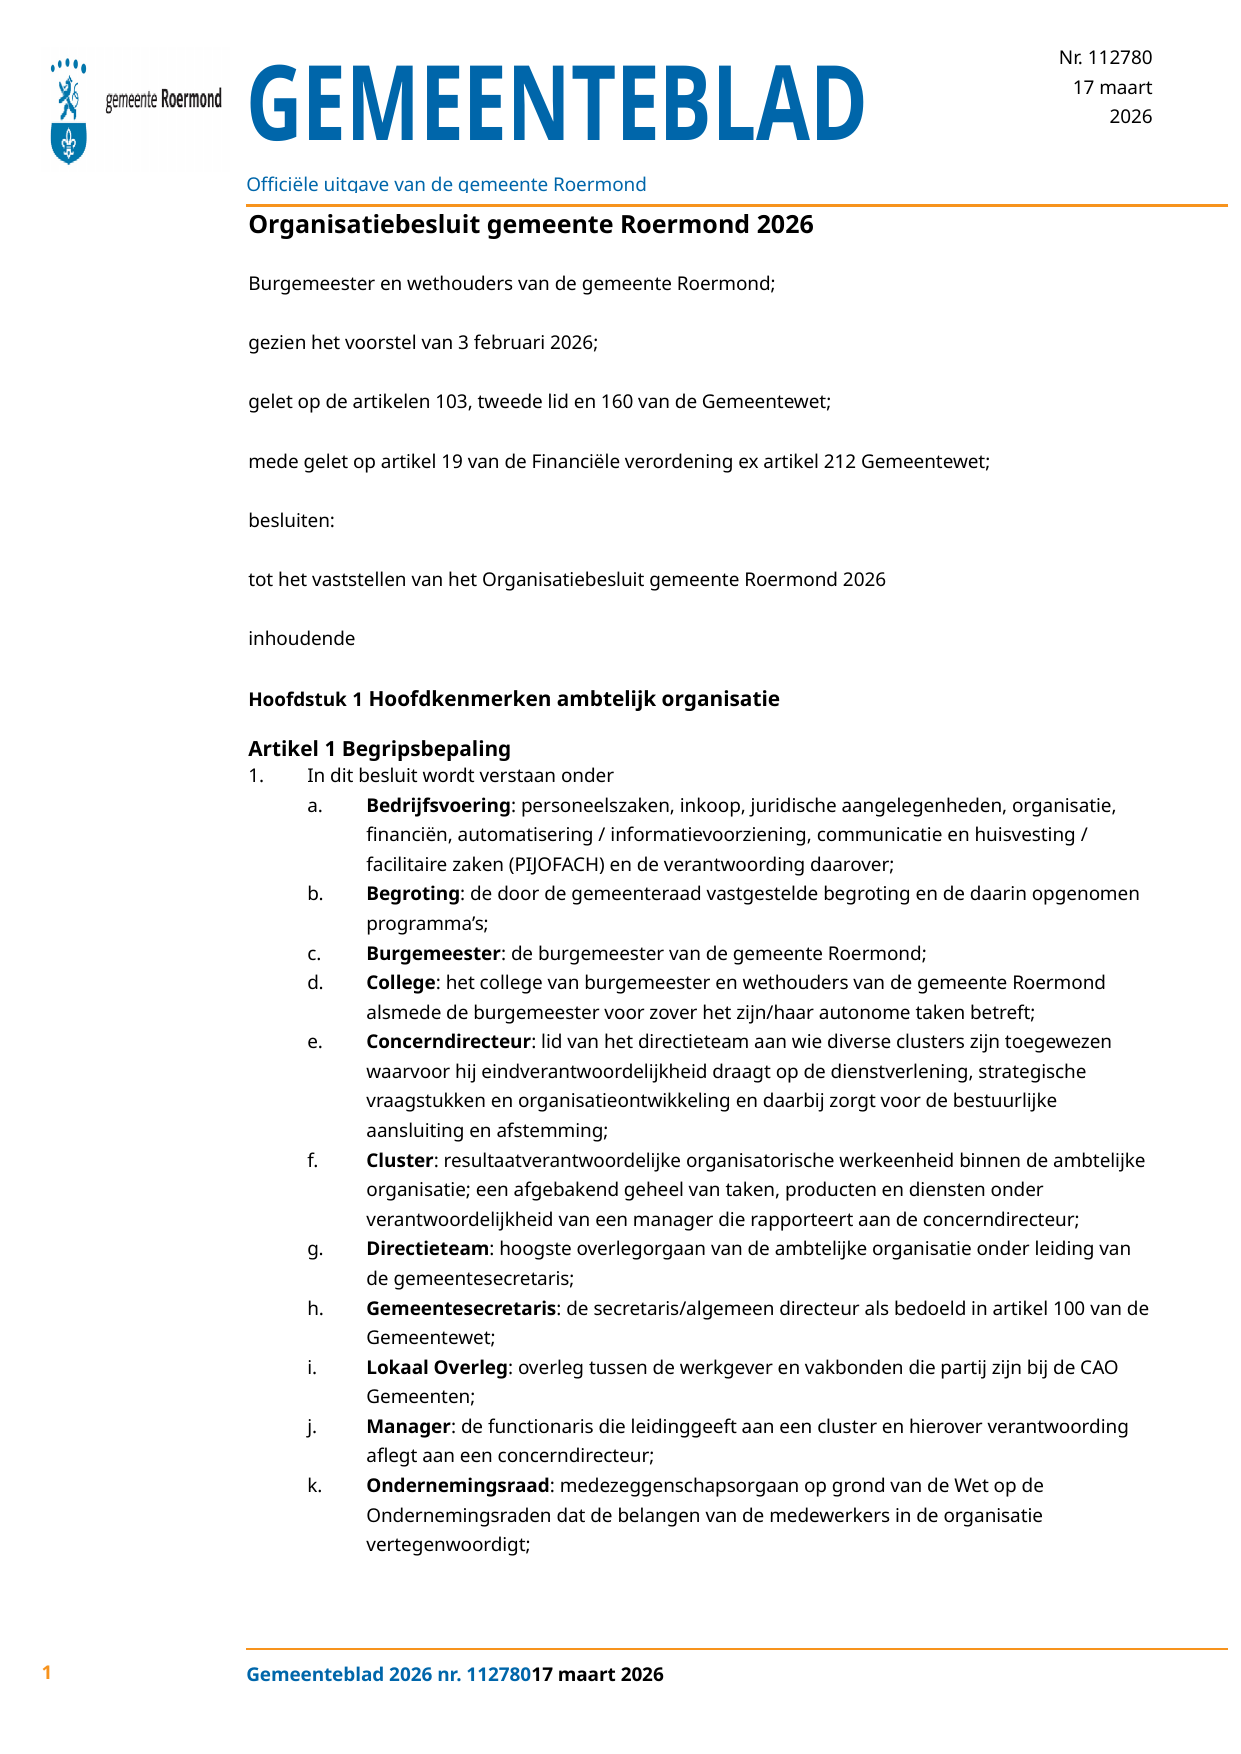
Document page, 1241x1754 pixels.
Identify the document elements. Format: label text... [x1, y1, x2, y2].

text Artikel 1 Begripsbepaling [248, 734, 1152, 762]
text gezien het voorstel van 3 februari 2026; [248, 329, 1152, 355]
picture [41, 47, 231, 172]
list Bedrijfsvoering: personeelszaken, inkoop, juridische aangelegenheden, organisatie, financiën, automatisering / informatievoorziening, communicatie en huisvesting / facilitaire zaken (PIJOFACH) en de verantwoording daarover; [307, 792, 1152, 877]
text inhoudende [248, 625, 1152, 651]
list Lokaal Overleg: overleg tussen de werkgever en vakbonden die partij zijn bij de CAO Gemeenten; [307, 1354, 1152, 1409]
text besluiten: [248, 507, 1152, 533]
text Organisatiebesluit gemeente Roermond 2026 [248, 207, 1152, 241]
text Hoofdstuk 1 Hoofdkenmerken ambtelijk organisatie [248, 684, 1152, 713]
list College: het college van burgemeester en wethouders van de gemeente Roermond alsmede de burgemeester voor zover het zijn/haar autonome taken betreft; [307, 969, 1152, 1024]
list Manager: de functionaris die leidinggeeft aan een cluster en hierover verantwoording aflegt aan een concerndirecteur; [307, 1413, 1152, 1468]
list Cluster: resultaatverantwoordelijke organisatorische werkeenheid binnen de ambtelijke organisatie; een afgebakend geheel van taken, producten en diensten onder verantwoordelijkheid van een manager die rapporteert aan de concerndirecteur; [307, 1147, 1152, 1232]
list Burgemeester: de burgemeester van de gemeente Roermond; [307, 940, 1152, 965]
list In dit besluit wordt verstaan onder [248, 762, 1152, 788]
list Ondernemingsraad: medezeggenschapsorgaan op grond van de Wet op de Ondernemingsraden dat de belangen van de medewerkers in de organisatie vertegenwoordigt; [307, 1472, 1152, 1557]
text mede gelet op artikel 19 van de Financiële verordening ex artikel 212 Gemeentewet; [248, 448, 1152, 473]
text tot het vaststellen van het Organisatiebesluit gemeente Roermond 2026 [248, 566, 1152, 592]
list Begroting: de door de gemeenteraad vastgestelde begroting en de daarin opgenomen programma’s; [307, 881, 1152, 936]
list Concerndirecteur: lid van het directieteam aan wie diverse clusters zijn toegewezen waarvoor hij eindverantwoordelijkheid draagt op de dienstverlening, strategische vraagstukken en organisatieontwikkeling en daarbij zorgt voor de bestuurlijke aansluiting en afstemming; [307, 1028, 1152, 1143]
list Gemeentesecretaris: de secretaris/algemeen directeur als bedoeld in artikel 100 van de Gemeentewet; [307, 1295, 1152, 1350]
list Directieteam: hoogste overlegorgaan van de ambtelijke organisatie onder leiding van de gemeentesecretaris; [307, 1236, 1152, 1291]
text gelet op de artikelen 103, tweede lid en 160 van de Gemeentewet; [248, 389, 1152, 414]
text Burgemeester en wethouders van de gemeente Roermond; [248, 270, 1152, 296]
